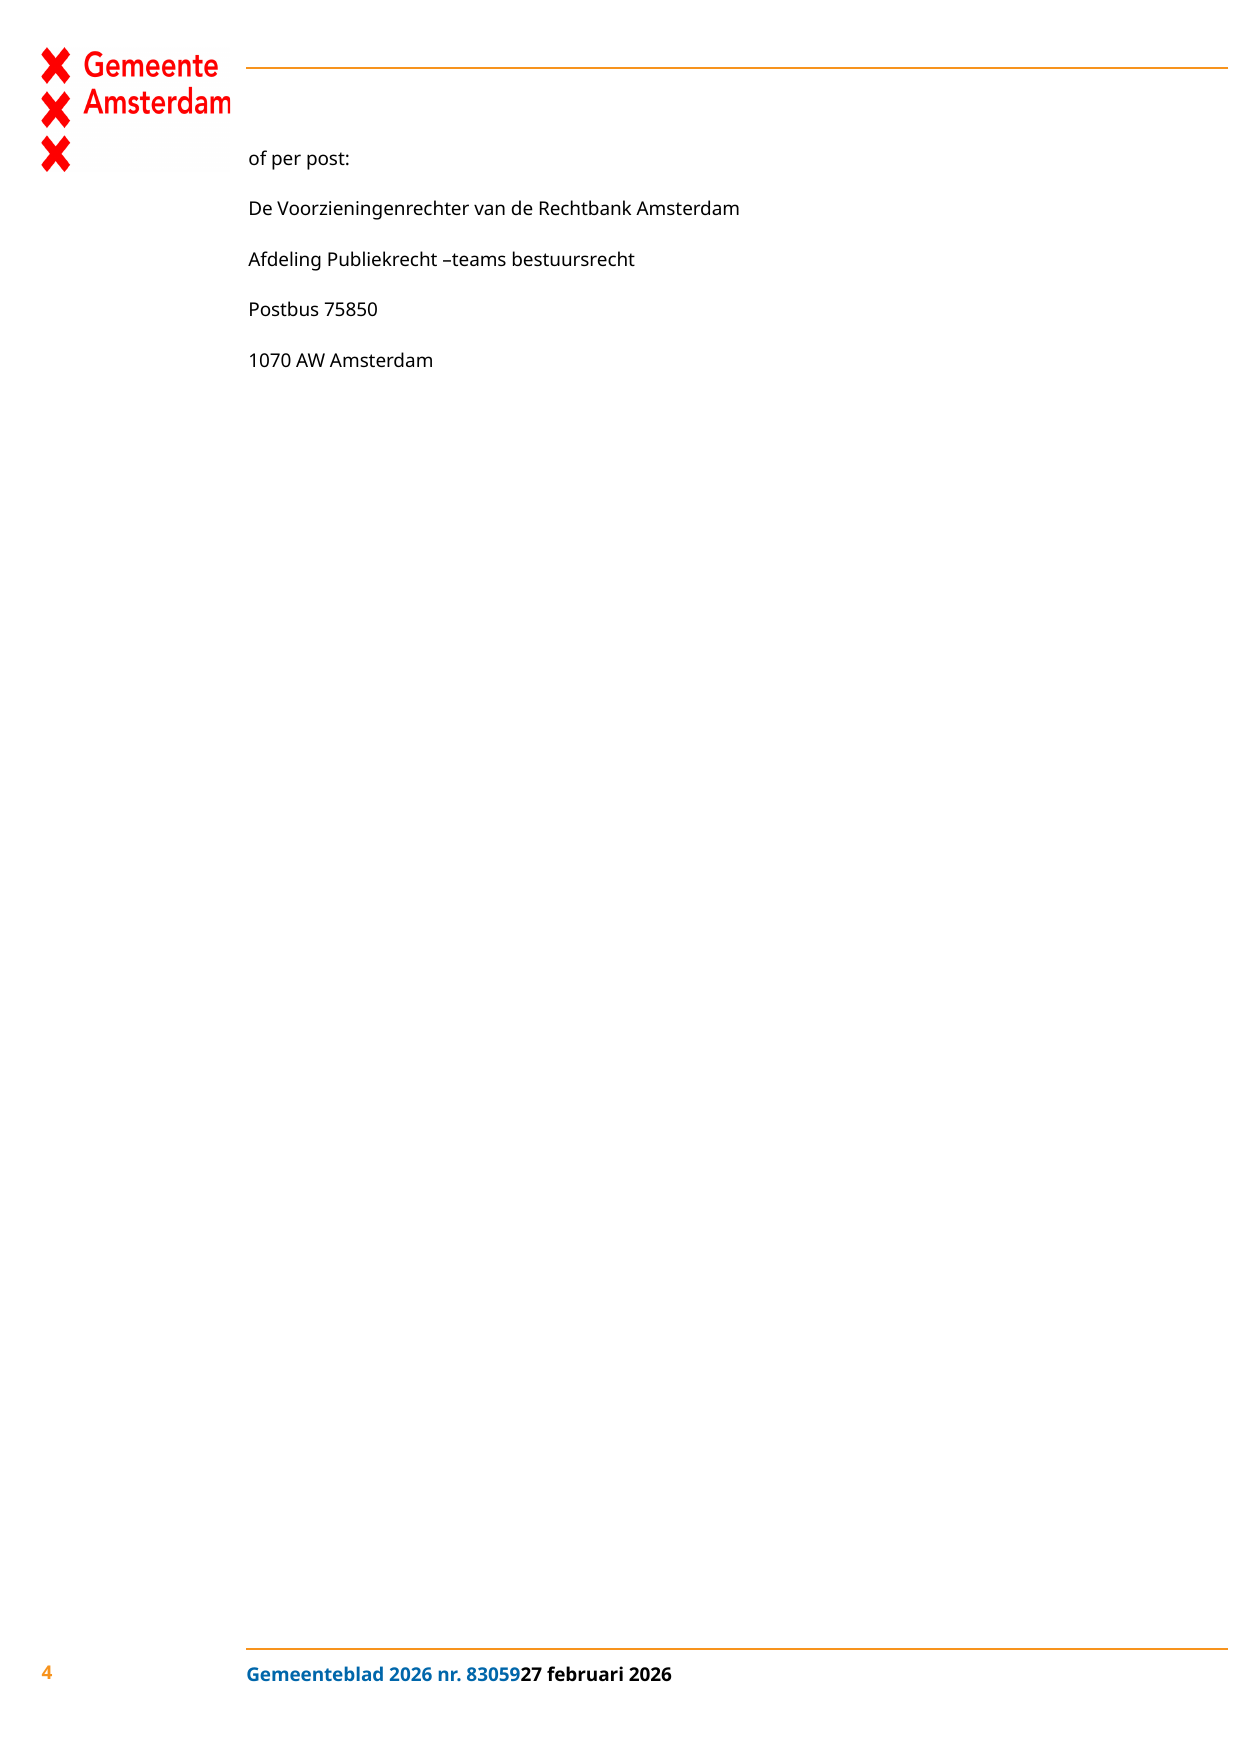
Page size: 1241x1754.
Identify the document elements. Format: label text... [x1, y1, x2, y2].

text Afdeling Publiekrecht –teams bestuursrecht [248, 246, 1152, 272]
text of per post: [248, 145, 1152, 171]
picture [41, 47, 231, 172]
text Postbus 75850 [248, 296, 1152, 322]
text 1070 AW Amsterdam [248, 347, 1152, 373]
text De Voorzieningenrechter van de Rechtbank Amsterdam [248, 196, 1152, 221]
